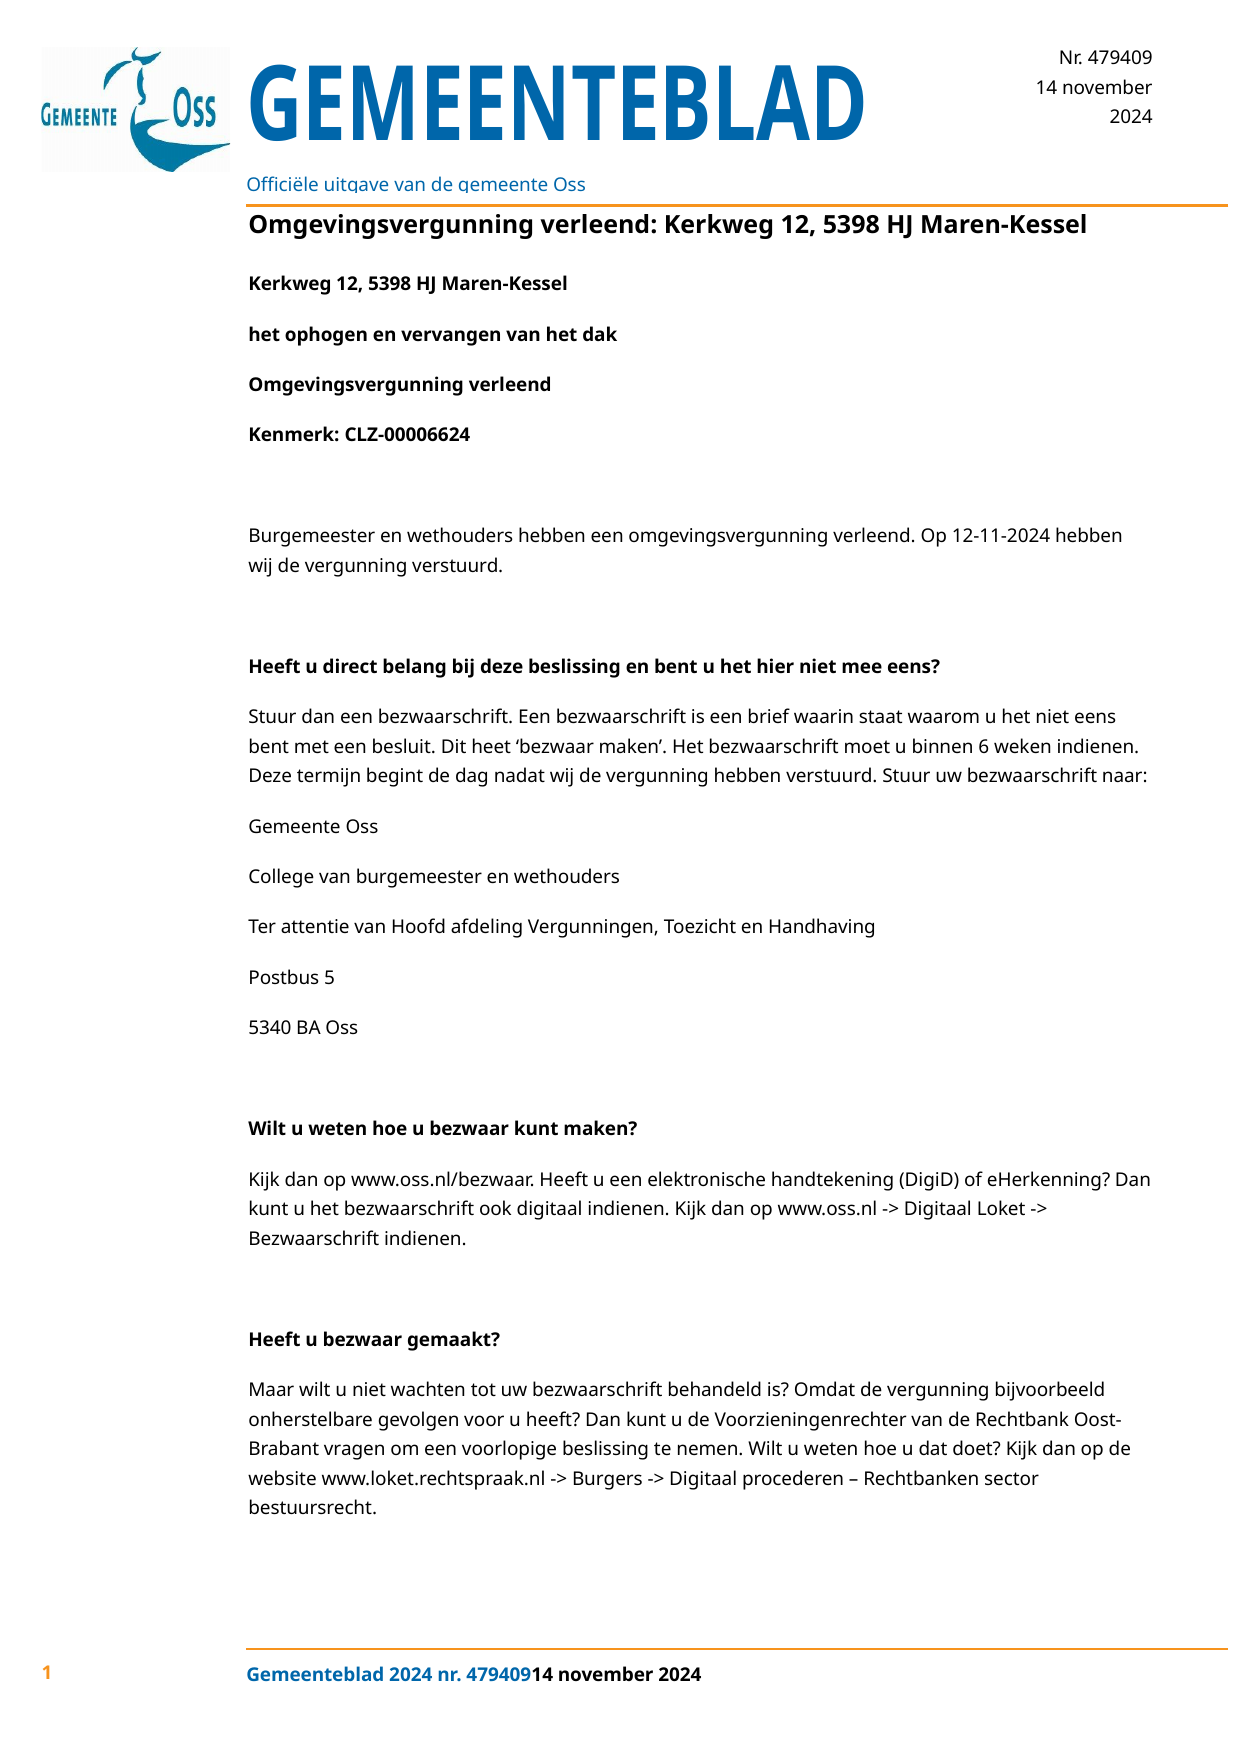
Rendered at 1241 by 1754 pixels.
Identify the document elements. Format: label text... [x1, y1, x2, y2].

text Gemeente Oss [248, 813, 1152, 838]
text Burgemeester en wethouders hebben een omgevingsvergunning verleend. Op 12-11-2024 hebben wij de vergunning verstuurd. [248, 522, 1152, 578]
text College van burgemeester en wethouders [248, 863, 1152, 889]
text Stuur dan een bezwaarschrift. Een bezwaarschrift is een brief waarin staat waarom u het niet eens bent met een besluit. Dit heet ‘bezwaar maken’. Het bezwaarschrift moet u binnen 6 weken indienen. Deze termijn begint de dag nadat wij de vergunning hebben verstuurd. Stuur uw bezwaarschrift naar: [248, 703, 1152, 788]
text Maar wilt u niet wachten tot uw bezwaarschrift behandeld is? Omdat de vergunning bijvoorbeeld onherstelbare gevolgen voor u heeft? Dan kunt u de Voorzieningenrechter van de Rechtbank Oost-Brabant vragen om een voorlopige beslissing te nemen. Wilt u weten hoe u dat doet? Kijk dan op de website www.loket.rechtspraak.nl -> Burgers -> Digitaal procederen – Rechtbanken sector bestuursrecht. [248, 1376, 1152, 1520]
text Omgevingsvergunning verleend [248, 371, 1152, 397]
text Wilt u weten hoe u bezwaar kunt maken? [248, 1115, 1152, 1141]
text het ophogen en vervangen van het dak [248, 321, 1152, 346]
text Heeft u direct belang bij deze beslissing en bent u het hier niet mee eens? [248, 653, 1152, 678]
text Kenmerk: CLZ-00006624 [248, 422, 1152, 447]
text Kijk dan op www.oss.nl/bezwaar. Heeft u een elektronische handtekening (DigiD) of eHerkenning? Dan kunt u het bezwaarschrift ook digitaal indienen. Kijk dan op www.oss.nl -> Digitaal Loket -> Bezwaarschrift indienen. [248, 1166, 1152, 1251]
text Ter attentie van Hoofd afdeling Vergunningen, Toezicht en Handhaving [248, 914, 1152, 939]
text Heeft u bezwaar gemaakt? [248, 1326, 1152, 1351]
text Kerkweg 12, 5398 HJ Maren-Kessel [248, 270, 1152, 296]
text 5340 BA Oss [248, 1014, 1152, 1040]
picture [41, 47, 231, 172]
text Postbus 5 [248, 964, 1152, 990]
text Omgevingsvergunning verleend: Kerkweg 12, 5398 HJ Maren-Kessel [248, 207, 1152, 241]
